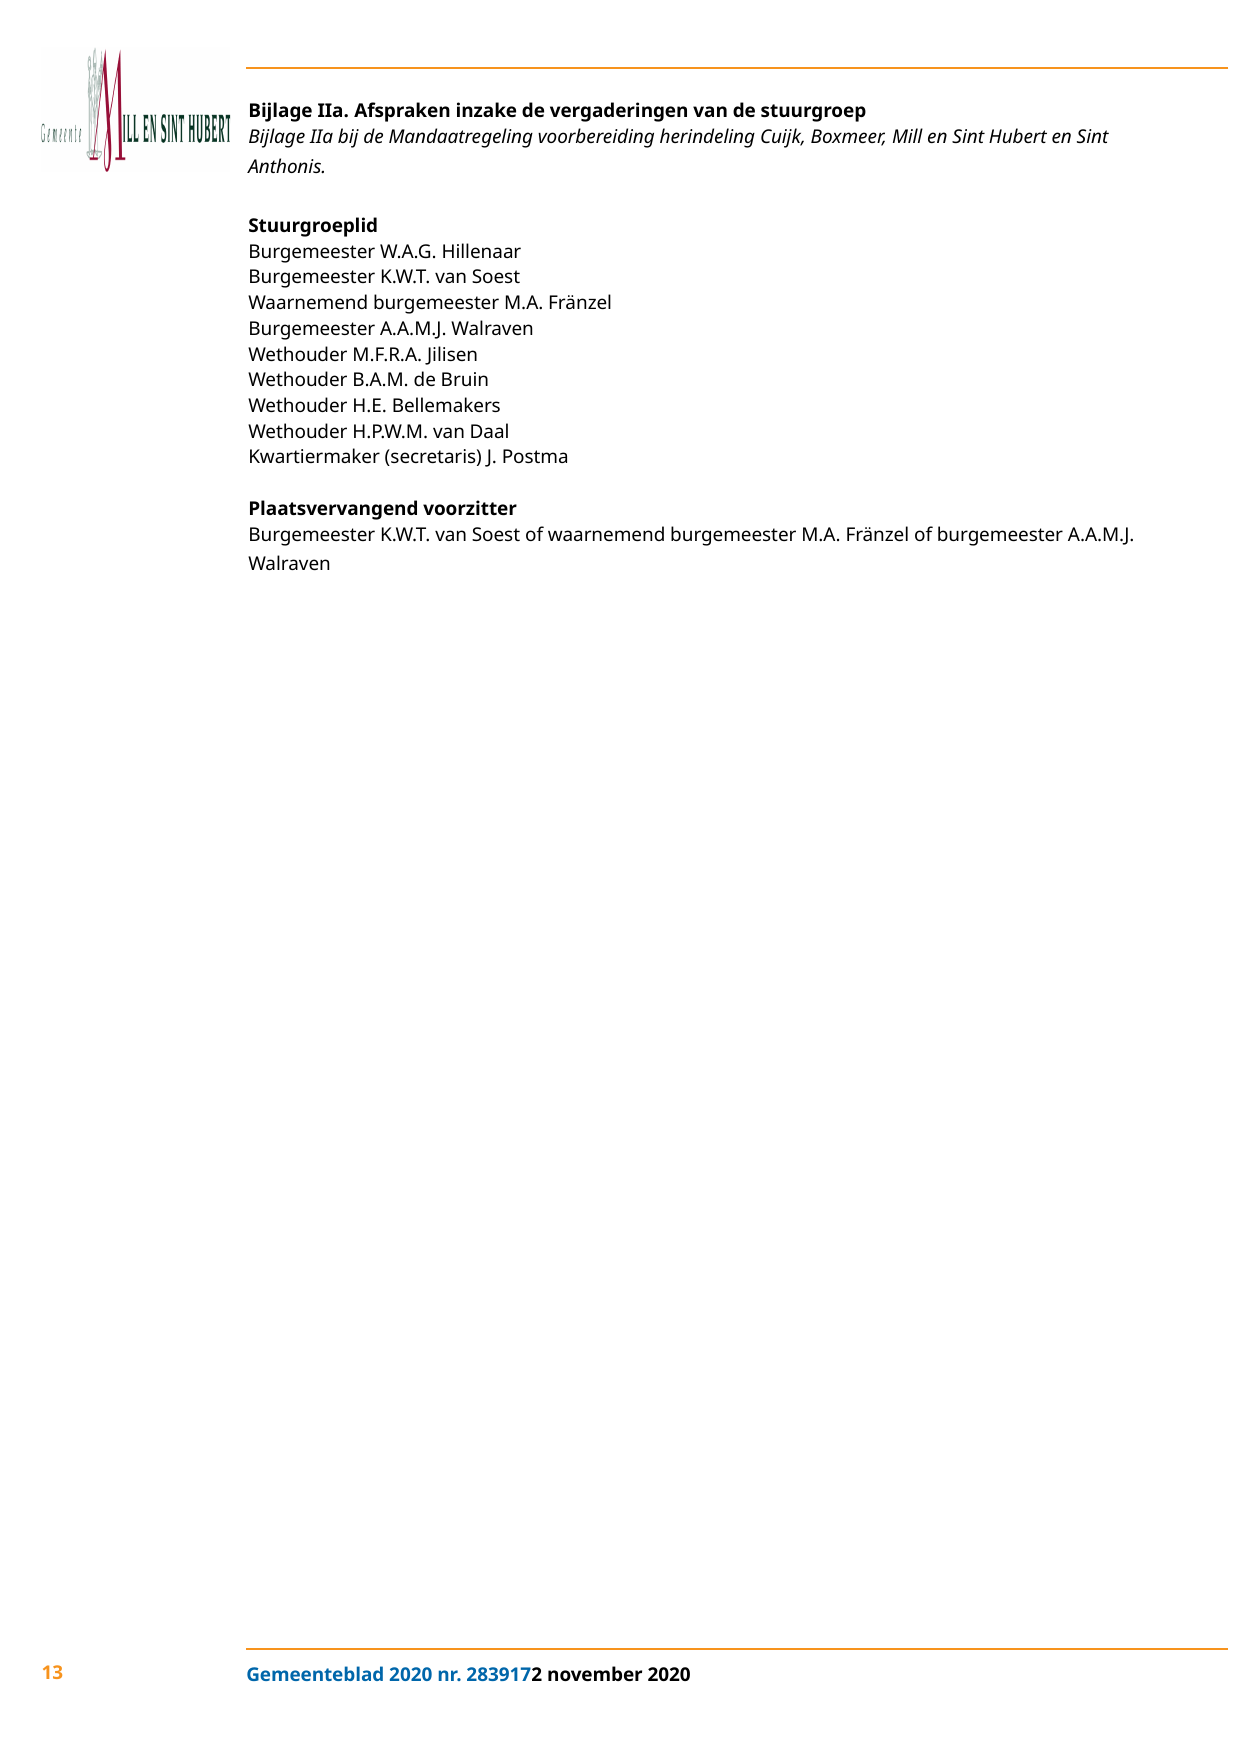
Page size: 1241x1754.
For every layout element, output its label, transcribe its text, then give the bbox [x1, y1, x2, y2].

text Bijlage IIa bij de Mandaatregeling voorbereiding herindeling Cuijk, Boxmeer, Mill en Sint Hubert en Sint Anthonis. [248, 123, 1152, 179]
table_cell Wethouder H.E. Bellemakers [248, 392, 1152, 418]
table_cell Plaatsvervangend voorzitter [248, 495, 1152, 521]
table_cell Burgemeester A.A.M.J. Walraven [248, 315, 1152, 341]
table_cell Wethouder H.P.W.M. van Daal [248, 418, 1152, 444]
table_cell Burgemeester K.W.T. van Soest of waarnemend burgemeester M.A. Fränzel of burgemeester A.A.M.J. Walraven [248, 521, 1152, 576]
table_cell Burgemeester K.W.T. van Soest [248, 264, 1152, 289]
picture [41, 47, 231, 172]
table_cell Burgemeester W.A.G. Hillenaar [248, 238, 1152, 264]
table_cell [248, 470, 1152, 495]
table_cell Wethouder B.A.M. de Bruin [248, 367, 1152, 392]
table_cell Waarnemend burgemeester M.A. Fränzel [248, 289, 1152, 315]
table_cell Wethouder M.F.R.A. Jilisen [248, 341, 1152, 367]
table_cell Kwartiermaker (secretaris) J. Postma [248, 444, 1152, 469]
table_header Stuurgroeplid [248, 212, 1152, 238]
text Bijlage IIa. Afspraken inzake de vergaderingen van de stuurgroep [248, 95, 1152, 123]
